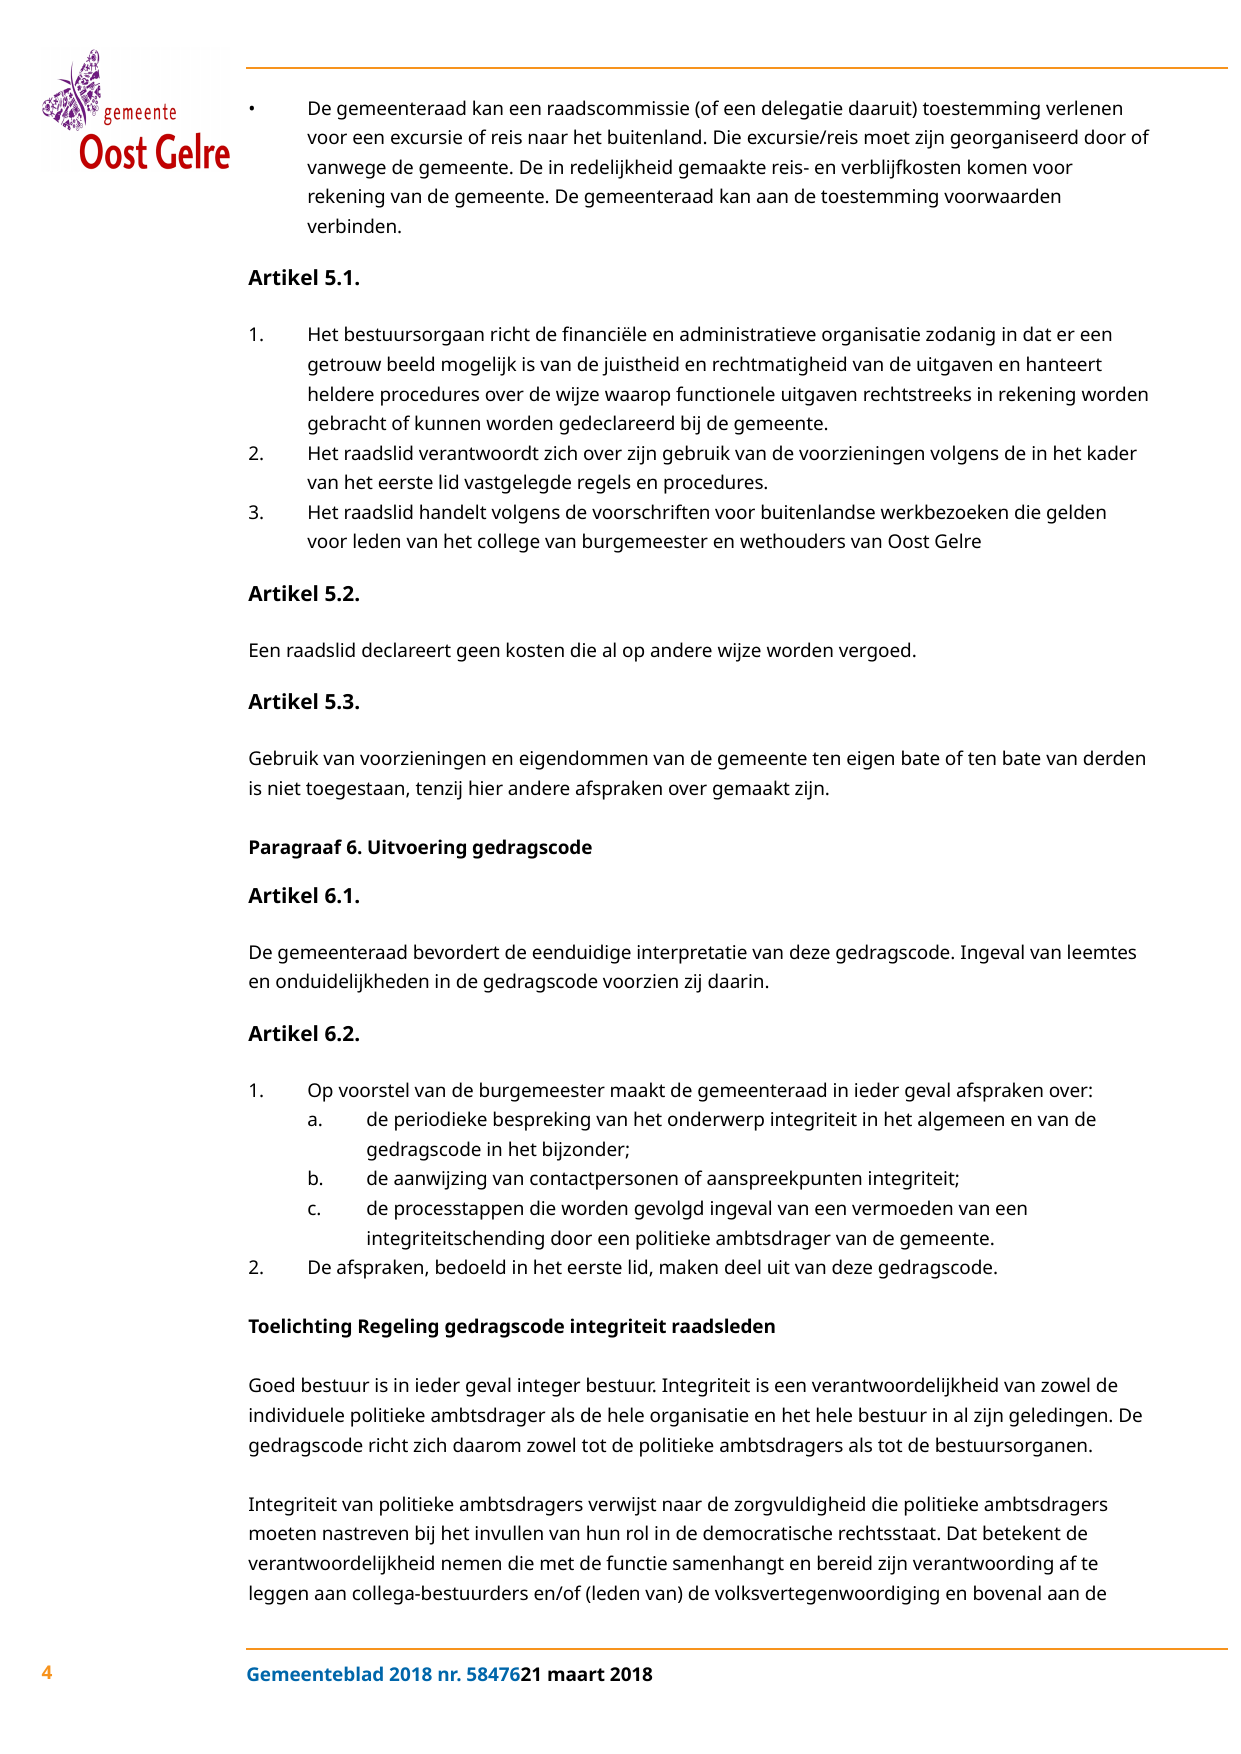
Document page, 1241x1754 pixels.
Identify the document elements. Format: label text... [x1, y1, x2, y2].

text Artikel 5.2. [248, 579, 1152, 607]
list de processtappen die worden gevolgd ingeval van een vermoeden van een integriteitschending door een politieke ambtsdrager van de gemeente. [307, 1195, 1152, 1251]
text Integriteit van politieke ambtsdragers verwijst naar de zorgvuldigheid die politieke ambtsdragers moeten nastreven bij het invullen van hun rol in de democratische rechtsstaat. Dat betekent de verantwoordelijkheid nemen die met de functie samenhangt en bereid zijn verantwoording af te leggen aan collega-bestuurders en/of (leden van) de volksvertegenwoordiging en bovenal aan de [248, 1491, 1152, 1606]
list de aanwijzing van contactpersonen of aanspreekpunten integriteit; [307, 1166, 1152, 1191]
list de periodieke bespreking van het onderwerp integriteit in het algemeen en van de gedragscode in het bijzonder; [307, 1106, 1152, 1162]
list De gemeenteraad kan een raadscommissie (of een delegatie daaruit) toestemming verlenen voor een excursie of reis naar het buitenland. Die excursie/reis moet zijn georganiseerd door of vanwege de gemeente. De in redelijkheid gemaakte reis- en verblijfkosten komen voor rekening van de gemeente. De gemeenteraad kan aan de toestemming voorwaarden verbinden. [248, 95, 1152, 239]
text Paragraaf 6. Uitvoering gedragscode [248, 834, 1152, 860]
text Toelichting Regeling gedragscode integriteit raadsleden [248, 1313, 1152, 1339]
text Artikel 6.2. [248, 1019, 1152, 1047]
picture [41, 47, 231, 172]
text Goed bestuur is in ieder geval integer bestuur. Integriteit is een verantwoordelijkheid van zowel de individuele politieke ambtsdrager als de hele organisatie en het hele bestuur in al zijn geledingen. De gedragscode richt zich daarom zowel tot de politieke ambtsdragers als tot de bestuursorganen. [248, 1373, 1152, 1458]
text Artikel 6.1. [248, 881, 1152, 909]
text Gebruik van voorzieningen en eigendommen van de gemeente ten eigen bate of ten bate van derden is niet toegestaan, tenzij hier andere afspraken over gemaakt zijn. [248, 746, 1152, 801]
list Op voorstel van de burgemeester maakt de gemeenteraad in ieder geval afspraken over: [248, 1077, 1152, 1103]
list Het raadslid handelt volgens de voorschriften voor buitenlandse werkbezoeken die gelden voor leden van het college van burgemeester en wethouders van Oost Gelre [248, 499, 1152, 554]
list De afspraken, bedoeld in het eerste lid, maken deel uit van deze gedragscode. [248, 1254, 1152, 1280]
text Artikel 5.1. [248, 263, 1152, 292]
list Het raadslid verantwoordt zich over zijn gebruik van de voorzieningen volgens de in het kader van het eerste lid vastgelegde regels en procedures. [248, 440, 1152, 495]
text De gemeenteraad bevordert de eenduidige interpretatie van deze gedragscode. Ingeval van leemtes en onduidelijkheden in de gedragscode voorzien zij daarin. [248, 939, 1152, 994]
text Artikel 5.3. [248, 687, 1152, 716]
text Een raadslid declareert geen kosten die al op andere wijze worden vergoed. [248, 637, 1152, 663]
list Het bestuursorgaan richt de financiële en administratieve organisatie zodanig in dat er een getrouw beeld mogelijk is van de juistheid en rechtmatigheid van de uitgaven en hanteert heldere procedures over de wijze waarop functionele uitgaven rechtstreeks in rekening worden gebracht of kunnen worden gedeclareerd bij de gemeente. [248, 322, 1152, 436]
